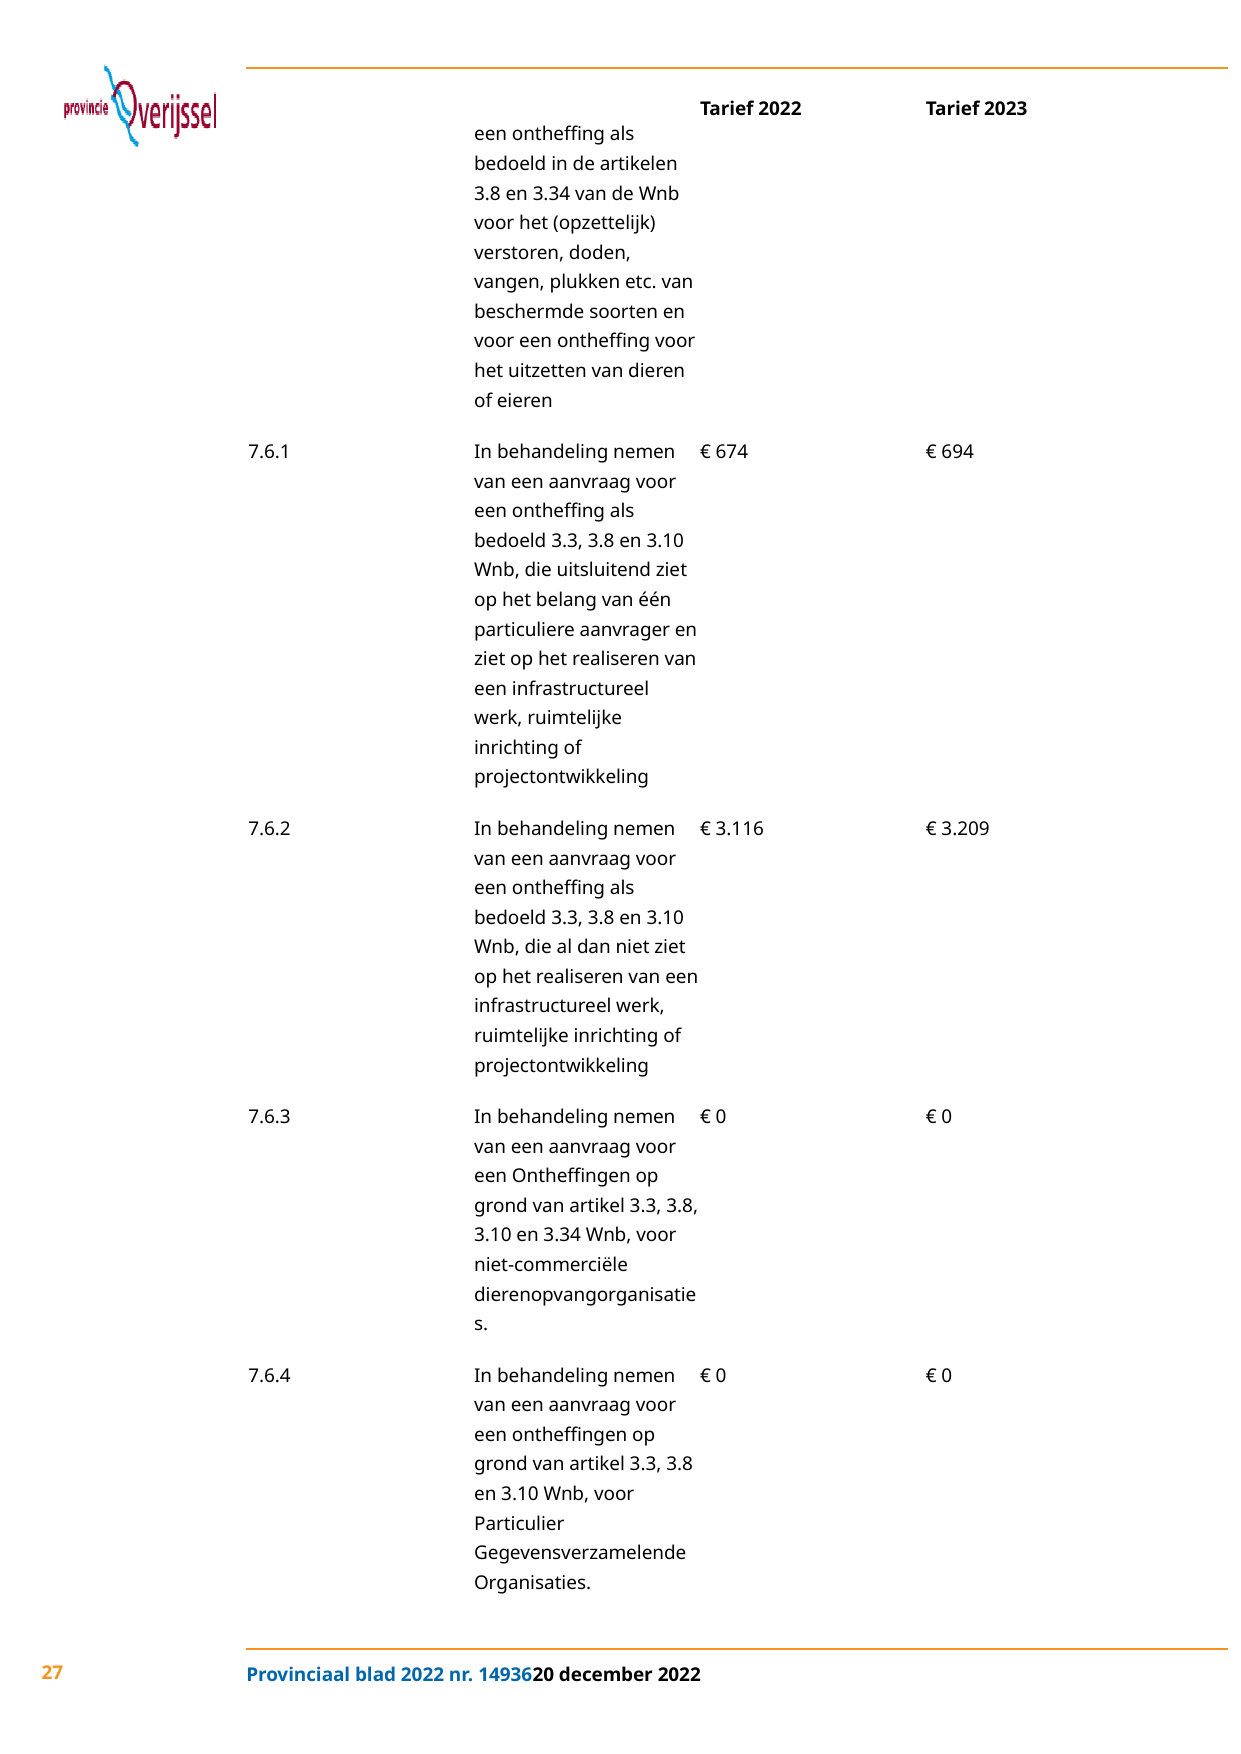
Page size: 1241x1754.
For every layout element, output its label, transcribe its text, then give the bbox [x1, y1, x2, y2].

table_cell In behandeling nemen van een aanvraag voor een ontheffingen op grond van artikel 3.3, 3.8 en 3.10 Wnb, voor Particulier Gegevensverzamelende Organisaties. [474, 1362, 700, 1594]
table_cell € 3.116 [700, 815, 926, 1077]
table_header Tarief 2023 [926, 95, 1152, 121]
table_cell [474, 789, 700, 815]
table_cell [926, 789, 1152, 815]
table_cell € 0 [700, 1103, 926, 1336]
table_cell [474, 413, 700, 438]
table_header Tarief 2022 [700, 95, 926, 121]
table_cell [926, 413, 1152, 438]
table_cell In behandeling nemen van een aanvraag voor een ontheffing als bedoeld 3.3, 3.8 en 3.10 Wnb, die al dan niet ziet op het realiseren van een infrastructureel werk, ruimtelijke inrichting of projectontwikkeling [474, 815, 700, 1077]
picture [41, 47, 231, 172]
table_cell 7.6.2 [248, 815, 474, 1077]
table_cell [474, 1336, 700, 1362]
table_header [248, 95, 474, 121]
table_cell [248, 413, 474, 438]
table_cell € 3.209 [926, 815, 1152, 1077]
table_cell [474, 1078, 700, 1103]
table_cell [700, 413, 926, 438]
table_cell € 674 [700, 438, 926, 789]
table_cell 7.6.1 [248, 438, 474, 789]
table_cell 7.6.4 [248, 1362, 474, 1594]
table_cell [926, 1078, 1152, 1103]
table_cell € 694 [926, 438, 1152, 789]
table_cell 7.6.3 [248, 1103, 474, 1336]
table_cell [700, 1336, 926, 1362]
table_cell [248, 121, 474, 412]
table_cell [248, 789, 474, 815]
table_cell een ontheffing als bedoeld in de artikelen 3.8 en 3.34 van de Wnb voor het (opzettelijk) verstoren, doden, vangen, plukken etc. van beschermde soorten en voor een ontheffing voor het uitzetten van dieren of eieren [474, 121, 700, 412]
table_cell € 0 [926, 1362, 1152, 1594]
table_cell [926, 1336, 1152, 1362]
table_cell [700, 1078, 926, 1103]
table_cell € 0 [700, 1362, 926, 1594]
table_cell In behandeling nemen van een aanvraag voor een ontheffing als bedoeld 3.3, 3.8 en 3.10 Wnb, die uitsluitend ziet op het belang van één particuliere aanvrager en ziet op het realiseren van een infrastructureel werk, ruimtelijke inrichting of projectontwikkeling [474, 438, 700, 789]
table_header [474, 95, 700, 121]
table_cell In behandeling nemen van een aanvraag voor een Ontheffingen op grond van artikel 3.3, 3.8, 3.10 en 3.34 Wnb, voor niet-commerciële dierenopvangorganisaties. [474, 1103, 700, 1336]
table_cell € 0 [926, 1103, 1152, 1336]
table_cell [248, 1336, 474, 1362]
table_cell [248, 1078, 474, 1103]
table_cell [700, 121, 926, 412]
table_cell [926, 121, 1152, 412]
table_cell [700, 789, 926, 815]
